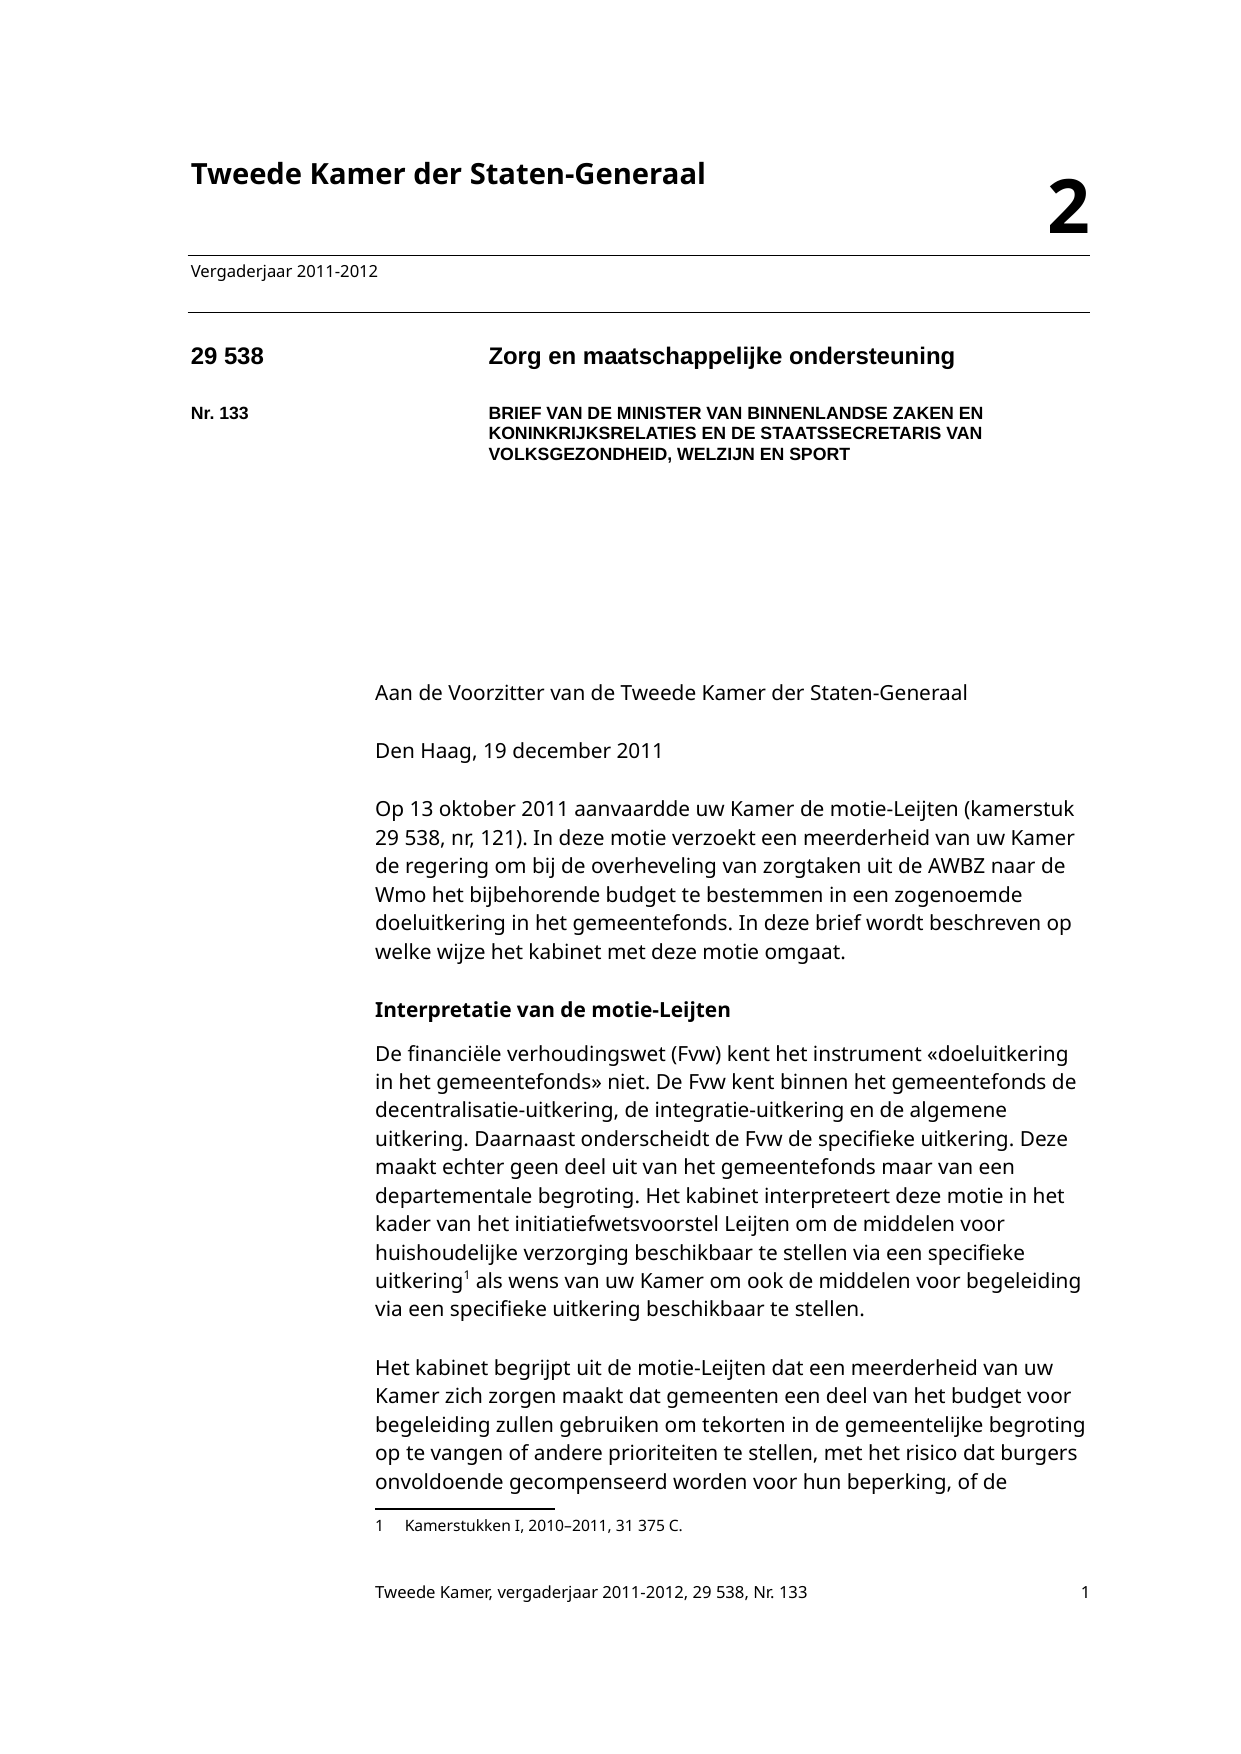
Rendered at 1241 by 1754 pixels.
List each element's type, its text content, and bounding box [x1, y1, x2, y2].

text Kamerstukken I, 2010–2011, 31 375 C. [375, 1508, 1090, 1536]
text Aan de Voorzitter van de Tweede Kamer der Staten-Generaal [375, 678, 1090, 706]
table_cell [485, 313, 1090, 339]
table_header 2 [910, 150, 1090, 255]
table_cell Nr. 133 [188, 399, 485, 559]
table_cell Zorg en maatschappelijke ondersteuning [485, 339, 1090, 399]
text Den Haag, 19 december 2011 [375, 736, 1090, 764]
table_cell Vergaderjaar 2011-2012 [188, 256, 485, 312]
text Op 13 oktober 2011 aanvaardde uw Kamer de motie-Leijten (kamerstuk 29 538, nr, 121). In deze motie verzoekt een meerderheid van uw Kamer de regering om bij de overheveling van zorgtaken uit de AWBZ naar de Wmo het bijbehorende budget te bestemmen in een zogenoemde doeluitkering in het gemeentefonds. In deze brief wordt beschreven op welke wijze het kabinet met deze motie omgaat. [375, 794, 1090, 965]
table_cell [188, 313, 485, 339]
table_cell [485, 256, 1090, 312]
table_header Tweede Kamer der Staten-Generaal [188, 150, 909, 255]
text Interpretatie van de motie-Leijten [375, 995, 1090, 1024]
text Het kabinet begrijpt uit de motie-Leijten dat een meerderheid van uw Kamer zich zorgen maakt dat gemeenten een deel van het budget voor begeleiding zullen gebruiken om tekorten in de gemeentelijke begroting op te vangen of andere prioriteiten te stellen, met het risico dat burgers onvoldoende gecompenseerd worden voor hun beperking, of de [375, 1353, 1090, 1495]
table_cell 29 538 [188, 339, 485, 399]
text De financiële verhoudingswet (Fvw) kent het instrument «doeluitkering in het gemeentefonds» niet. De Fvw kent binnen het gemeentefonds de decentralisatie-uitkering, de integratie-uitkering en de algemene uitkering. Daarnaast onderscheidt de Fvw de specifieke uitkering. Deze maakt echter geen deel uit van het gemeentefonds maar van een departementale begroting. Het kabinet interpreteert deze motie in het kader van het initiatiefwetsvoorstel Leijten om de middelen voor huishoudelijke verzorging beschikbaar te stellen via een specifieke uitkering als wens van uw Kamer om ook de middelen voor begeleiding via een specifieke uitkering beschikbaar te stellen. [375, 1039, 1090, 1323]
table_cell BRIEF VAN DE MINISTER VAN BINNENLANDSE ZAKEN EN KONINKRIJKSRELATIES EN DE STAATSSECRETARIS VAN VOLKSGEZONDHEID, WELZIJN EN SPORT [485, 399, 1090, 559]
